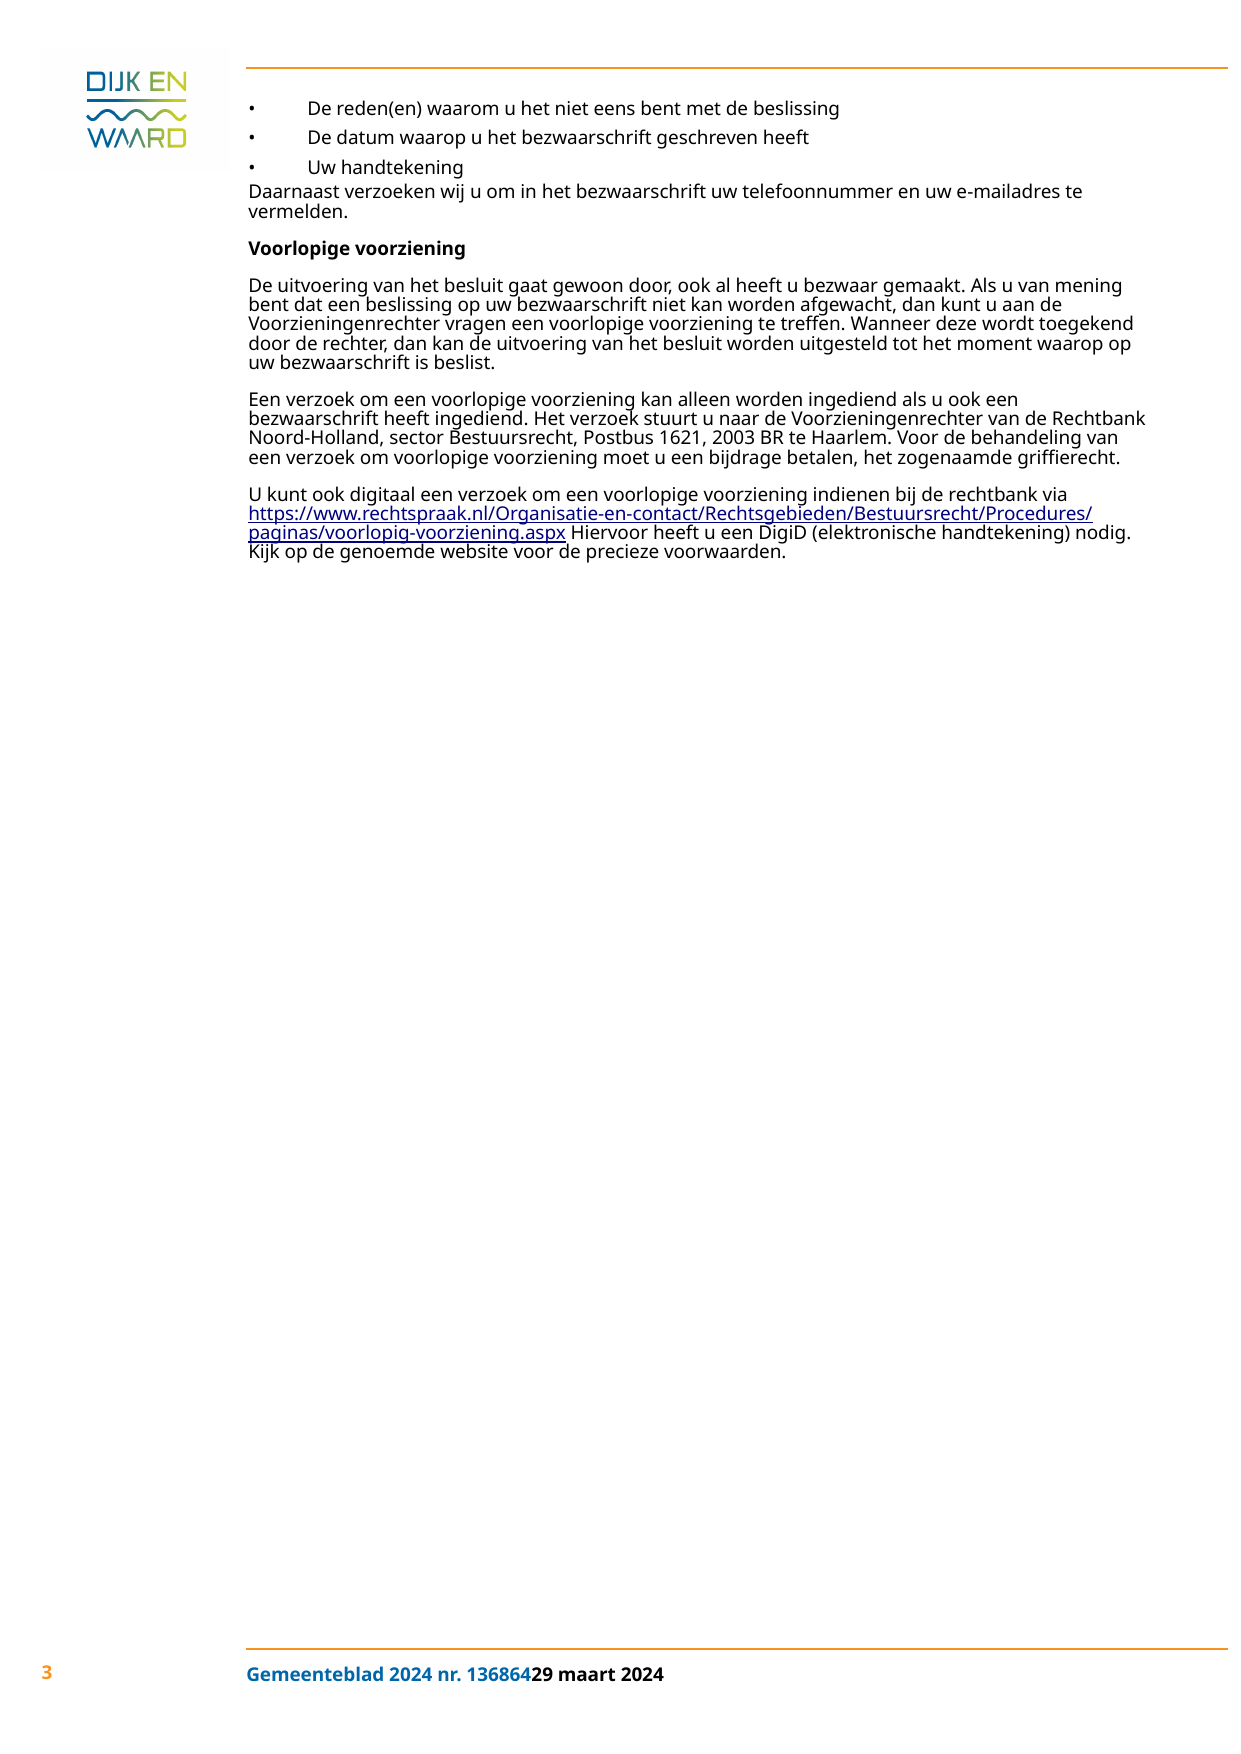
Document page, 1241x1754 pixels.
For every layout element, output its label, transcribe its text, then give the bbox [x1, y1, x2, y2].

picture [41, 47, 231, 172]
text U kunt ook digitaal een verzoek om een voorlopige voorziening indienen bij de rechtbank via https://www.rechtspraak.nl/Organisatie-en-contact/Rechtsgebieden/Bestuursrecht/Procedures/paginas/voorlopig-voorziening.aspx Hiervoor heeft u een DigiD (elektronische handtekening) nodig. Kijk op de genoemde website voor de precieze voorwaarden. [248, 486, 1152, 563]
list Uw handtekening [248, 154, 1152, 180]
text Een verzoek om een voorlopige voorziening kan alleen worden ingediend als u ook een bezwaarschrift heeft ingediend. Het verzoek stuurt u naar de Voorzieningenrechter van de Rechtbank Noord-Holland, sector Bestuursrecht, Postbus 1621, 2003 BR te Haarlem. Voor de behandeling van een verzoek om voorlopige voorziening moet u een bijdrage betalen, het zogenaamde griffierecht. [248, 391, 1152, 468]
text Voorlopige voorziening [248, 240, 1152, 259]
text De uitvoering van het besluit gaat gewoon door, ook al heeft u bezwaar gemaakt. Als u van mening bent dat een beslissing op uw bezwaarschrift niet kan worden afgewacht, dan kunt u aan de Voorzieningenrechter vragen een voorlopige voorziening te treffen. Wanneer deze wordt toegekend door de rechter, dan kan de uitvoering van het besluit worden uitgesteld tot het moment waarop op uw bezwaarschrift is beslist. [248, 277, 1152, 373]
list De datum waarop u het bezwaarschrift geschreven heeft [248, 124, 1152, 150]
list De reden(en) waarom u het niet eens bent met de beslissing [248, 95, 1152, 121]
text Daarnaast verzoeken wij u om in het bezwaarschrift uw telefoonnummer en uw e-mailadres te vermelden. [248, 183, 1152, 222]
